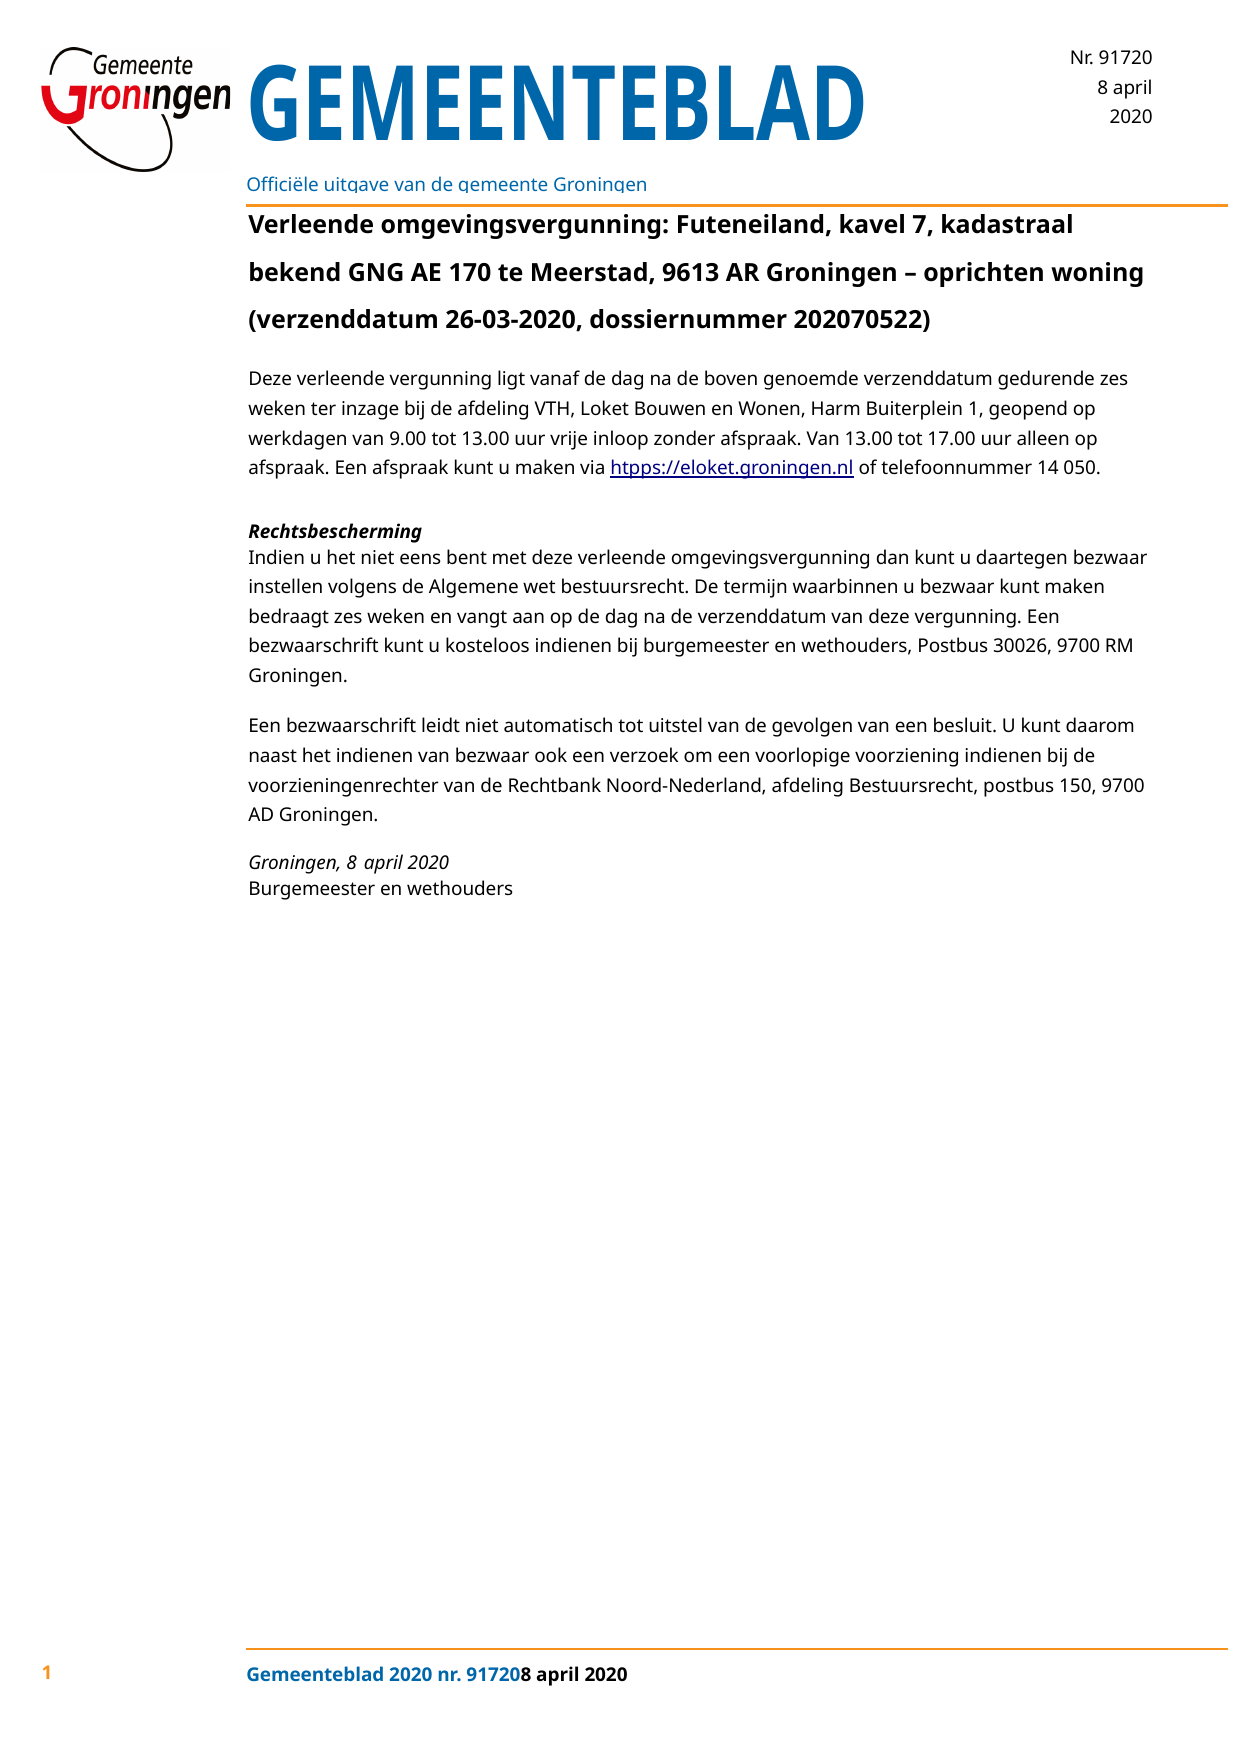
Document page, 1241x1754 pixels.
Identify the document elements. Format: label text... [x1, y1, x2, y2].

text Verleende omgevingsvergunning: Futeneiland, kavel 7, kadastraal bekend GNG AE 170 te Meerstad, 9613 AR Groningen – oprichten woning (verzenddatum 26-03-2020, dossiernummer 202070522) [248, 207, 1152, 336]
text Burgemeester en wethouders [248, 875, 1152, 901]
picture [41, 47, 231, 172]
text Indien u het niet eens bent met deze verleende omgevingsvergunning dan kunt u daartegen bezwaar instellen volgens de Algemene wet bestuursrecht. De termijn waarbinnen u bezwaar kunt maken bedraagt zes weken en vangt aan op de dag na de verzenddatum van deze vergunning. Een bezwaarschrift kunt u kosteloos indienen bij burgemeester en wethouders, Postbus 30026, 9700 RM Groningen. [248, 544, 1152, 688]
text Groningen, 8 april 2020 [248, 849, 1152, 875]
text Rechtsbescherming [248, 518, 1152, 544]
text Deze verleende vergunning ligt vanaf de dag na de boven genoemde verzenddatum gedurende zes weken ter inzage bij de afdeling VTH, Loket Bouwen en Wonen, Harm Buiterplein 1, geopend op werkdagen van 9.00 tot 13.00 uur vrije inloop zonder afspraak. Van 13.00 tot 17.00 uur alleen op afspraak. Een afspraak kunt u maken via htpps://eloket.groningen.nl of telefoonnummer 14 050. [248, 366, 1152, 480]
text Een bezwaarschrift leidt niet automatisch tot uitstel van de gevolgen van een besluit. U kunt daarom naast het indienen van bezwaar ook een verzoek om een voorlopige voorziening indienen bij de voorzieningenrechter van de Rechtbank Noord-Nederland, afdeling Bestuursrecht, postbus 150, 9700 AD Groningen. [248, 713, 1152, 827]
